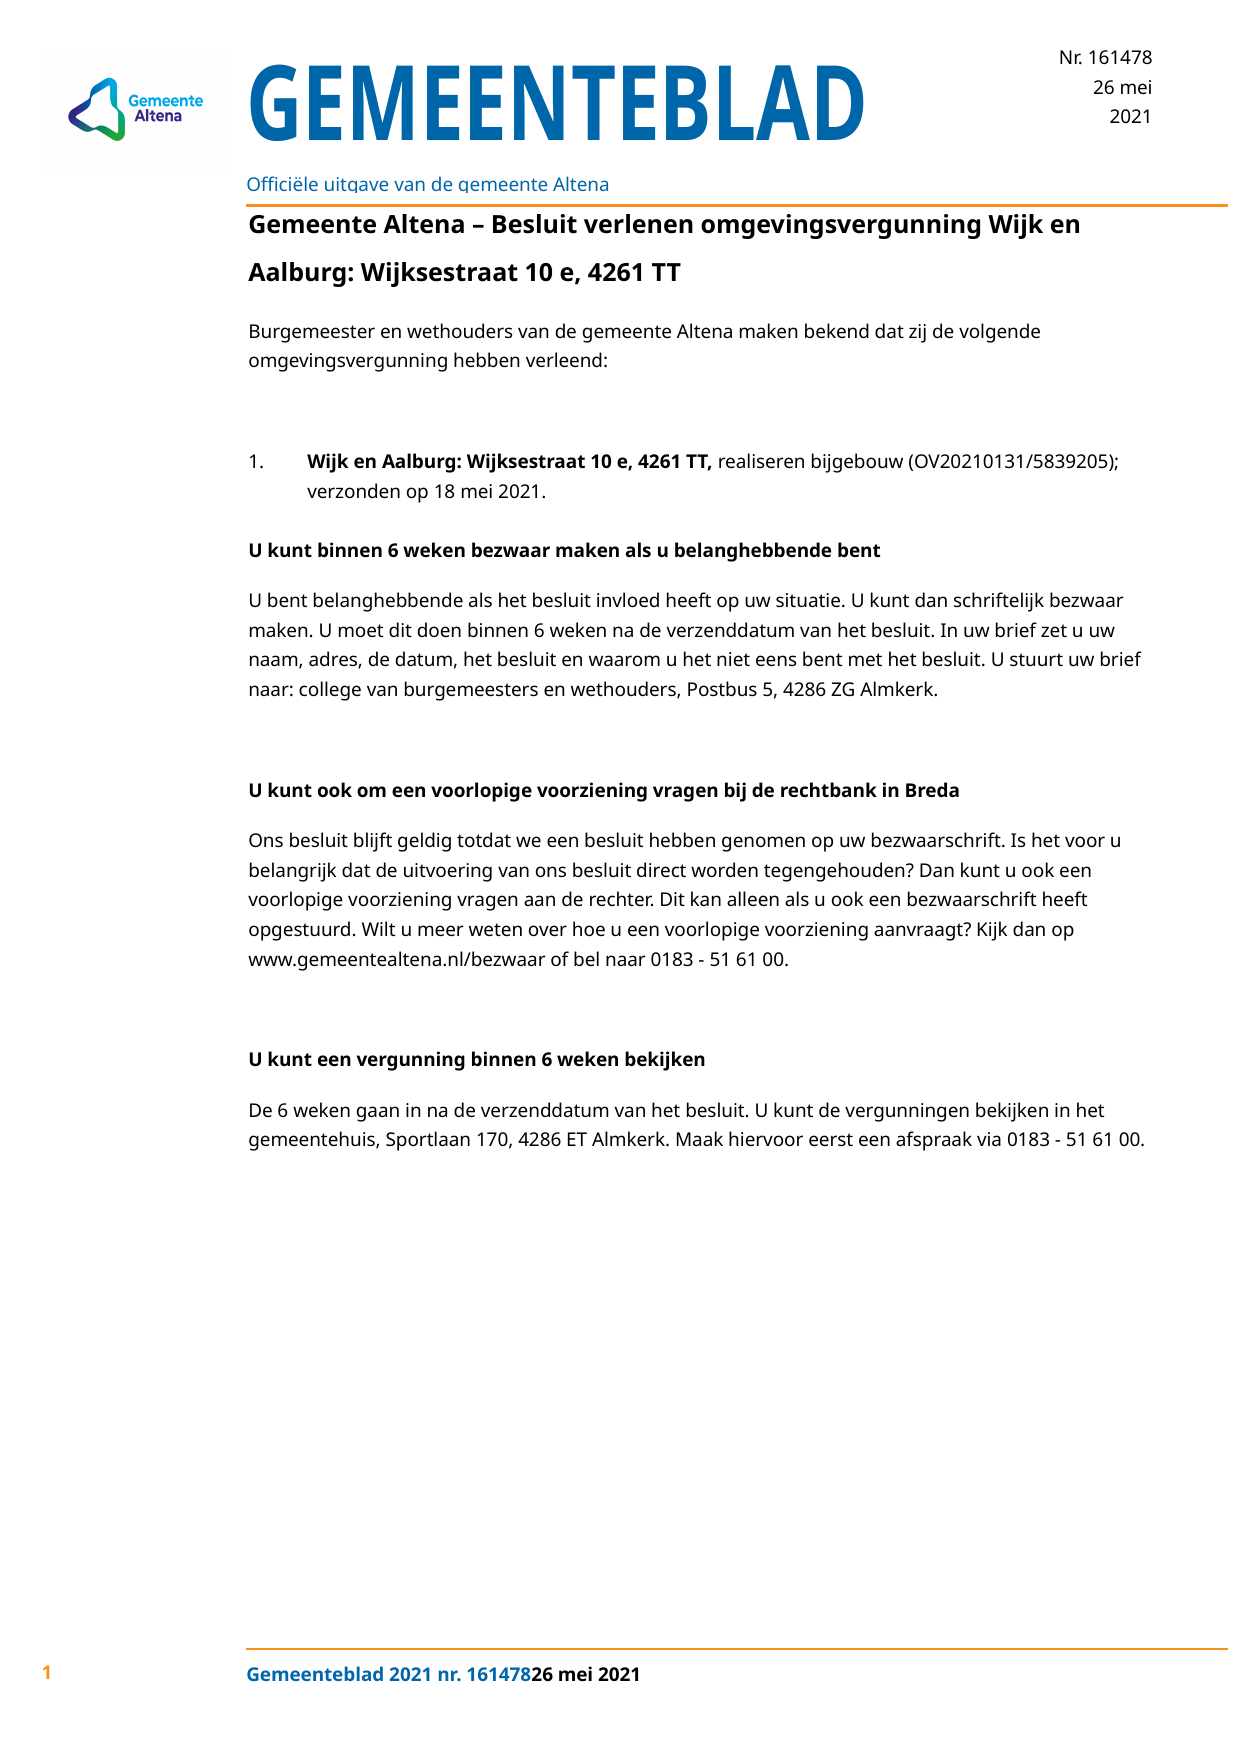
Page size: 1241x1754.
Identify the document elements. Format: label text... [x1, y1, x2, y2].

picture [41, 47, 231, 172]
text Ons besluit blijft geldig totdat we een besluit hebben genomen op uw bezwaarschrift. Is het voor u belangrijk dat de uitvoering van ons besluit direct worden tegengehouden? Dan kunt u ook een voorlopige voorziening vragen aan de rechter. Dit kan alleen als u ook een bezwaarschrift heeft opgestuurd. Wilt u meer weten over hoe u een voorlopige voorziening aanvraagt? Kijk dan op www.gemeentealtena.nl/bezwaar of bel naar 0183 - 51 61 00. [248, 827, 1152, 972]
list Wijk en Aalburg: Wijksestraat 10 e, 4261 TT, realiseren bijgebouw (OV20210131/5839205); verzonden op 18 mei 2021. [248, 448, 1152, 504]
text U kunt binnen 6 weken bezwaar maken als u belanghebbende bent [248, 537, 1152, 563]
text De 6 weken gaan in na de verzenddatum van het besluit. U kunt de vergunningen bekijken in het gemeentehuis, Sportlaan 170, 4286 ET Almkerk. Maak hiervoor eerst een afspraak via 0183 - 51 61 00. [248, 1097, 1152, 1152]
text U kunt ook om een voorlopige voorziening vragen bij de rechtbank in Breda [248, 777, 1152, 803]
text Gemeente Altena – Besluit verlenen omgevingsvergunning Wijk en Aalburg: Wijksestraat 10 e, 4261 TT [248, 207, 1152, 288]
text U bent belanghebbende als het besluit invloed heeft op uw situatie. U kunt dan schriftelijk bezwaar maken. U moet dit doen binnen 6 weken na de verzenddatum van het besluit. In uw brief zet u uw naam, adres, de datum, het besluit en waarom u het niet eens bent met het besluit. U stuurt uw brief naar: college van burgemeesters en wethouders, Postbus 5, 4286 ZG Almkerk. [248, 587, 1152, 702]
text Burgemeester en wethouders van de gemeente Altena maken bekend dat zij de volgende omgevingsvergunning hebben verleend: [248, 318, 1152, 373]
text U kunt een vergunning binnen 6 weken bekijken [248, 1047, 1152, 1072]
